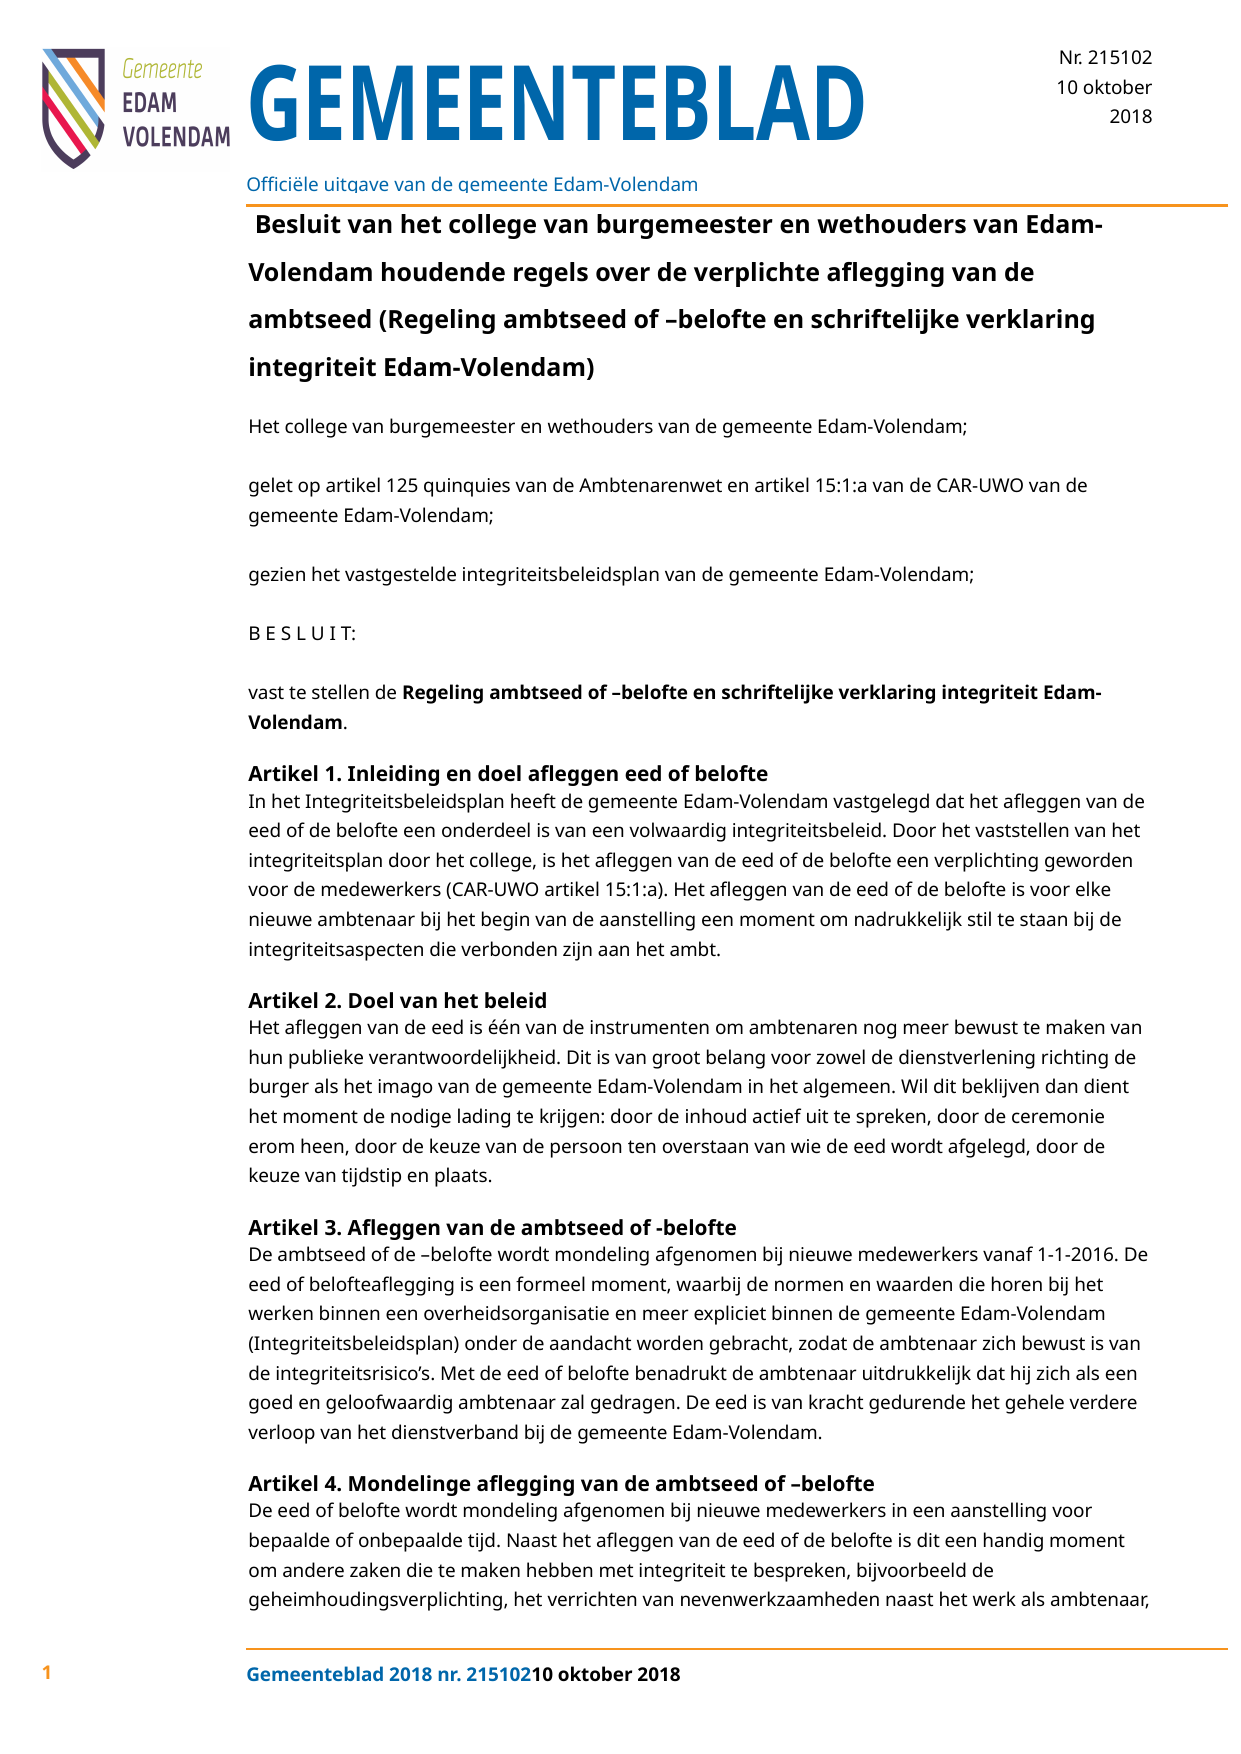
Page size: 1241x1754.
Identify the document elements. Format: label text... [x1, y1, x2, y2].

text Artikel 4. Mondelinge aflegging van de ambtseed of –belofte [248, 1469, 1152, 1498]
text De ambtseed of de –belofte wordt mondeling afgenomen bij nieuwe medewerkers vanaf 1-1-2016. De eed of belofteaflegging is een formeel moment, waarbij de normen en waarden die horen bij het werken binnen een overheidsorganisatie en meer expliciet binnen de gemeente Edam-Volendam (Integriteitsbeleidsplan) onder de aandacht worden gebracht, zodat de ambtenaar zich bewust is van de integriteitsrisico’s. Met de eed of belofte benadrukt de ambtenaar uitdrukkelijk dat hij zich als een goed en geloofwaardig ambtenaar zal gedragen. De eed is van kracht gedurende het gehele verdere verloop van het dienstverband bij de gemeente Edam-Volendam. [248, 1241, 1152, 1444]
text Artikel 1. Inleiding en doel afleggen eed of belofte [248, 759, 1152, 788]
text B E S L U I T: [248, 620, 1152, 646]
picture [41, 47, 231, 172]
text Besluit van het college van burgemeester en wethouders van Edam-Volendam houdende regels over de verplichte aflegging van de ambtseed (Regeling ambtseed of –belofte en schriftelijke verklaring integriteit Edam-Volendam) [248, 207, 1152, 384]
text gezien het vastgestelde integriteitsbeleidsplan van de gemeente Edam-Volendam; [248, 561, 1152, 587]
text Het afleggen van de eed is één van de instrumenten om ambtenaren nog meer bewust te maken van hun publieke verantwoordelijkheid. Dit is van groot belang voor zowel de dienstverlening richting de burger als het imago van de gemeente Edam-Volendam in het algemeen. Wil dit beklijven dan dient het moment de nodige lading te krijgen: door de inhoud actief uit te spreken, door de ceremonie erom heen, door de keuze van de persoon ten overstaan van wie de eed wordt afgelegd, door de keuze van tijdstip en plaats. [248, 1014, 1152, 1188]
text Artikel 3. Afleggen van de ambtseed of -belofte [248, 1213, 1152, 1241]
text Artikel 2. Doel van het beleid [248, 986, 1152, 1014]
text vast te stellen de Regeling ambtseed of –belofte en schriftelijke verklaring integriteit Edam-Volendam. [248, 679, 1152, 735]
text Het college van burgemeester en wethouders van de gemeente Edam-Volendam; [248, 413, 1152, 439]
text gelet op artikel 125 quinquies van de Ambtenarenwet en artikel 15:1:a van de CAR-UWO van de gemeente Edam-Volendam; [248, 472, 1152, 528]
text In het Integriteitsbeleidsplan heeft de gemeente Edam-Volendam vastgelegd dat het afleggen van de eed of de belofte een onderdeel is van een volwaardig integriteitsbeleid. Door het vaststellen van het integriteitsplan door het college, is het afleggen van de eed of de belofte een verplichting geworden voor de medewerkers (CAR-UWO artikel 15:1:a). Het afleggen van de eed of de belofte is voor elke nieuwe ambtenaar bij het begin van de aanstelling een moment om nadrukkelijk stil te staan bij de integriteitsaspecten die verbonden zijn aan het ambt. [248, 788, 1152, 961]
text De eed of belofte wordt mondeling afgenomen bij nieuwe medewerkers in een aanstelling voor bepaalde of onbepaalde tijd. Naast het afleggen van de eed of de belofte is dit een handig moment om andere zaken die te maken hebben met integriteit te bespreken, bijvoorbeeld de geheimhoudingsverplichting, het verrichten van nevenwerkzaamheden naast het werk als ambtenaar, [248, 1498, 1152, 1612]
